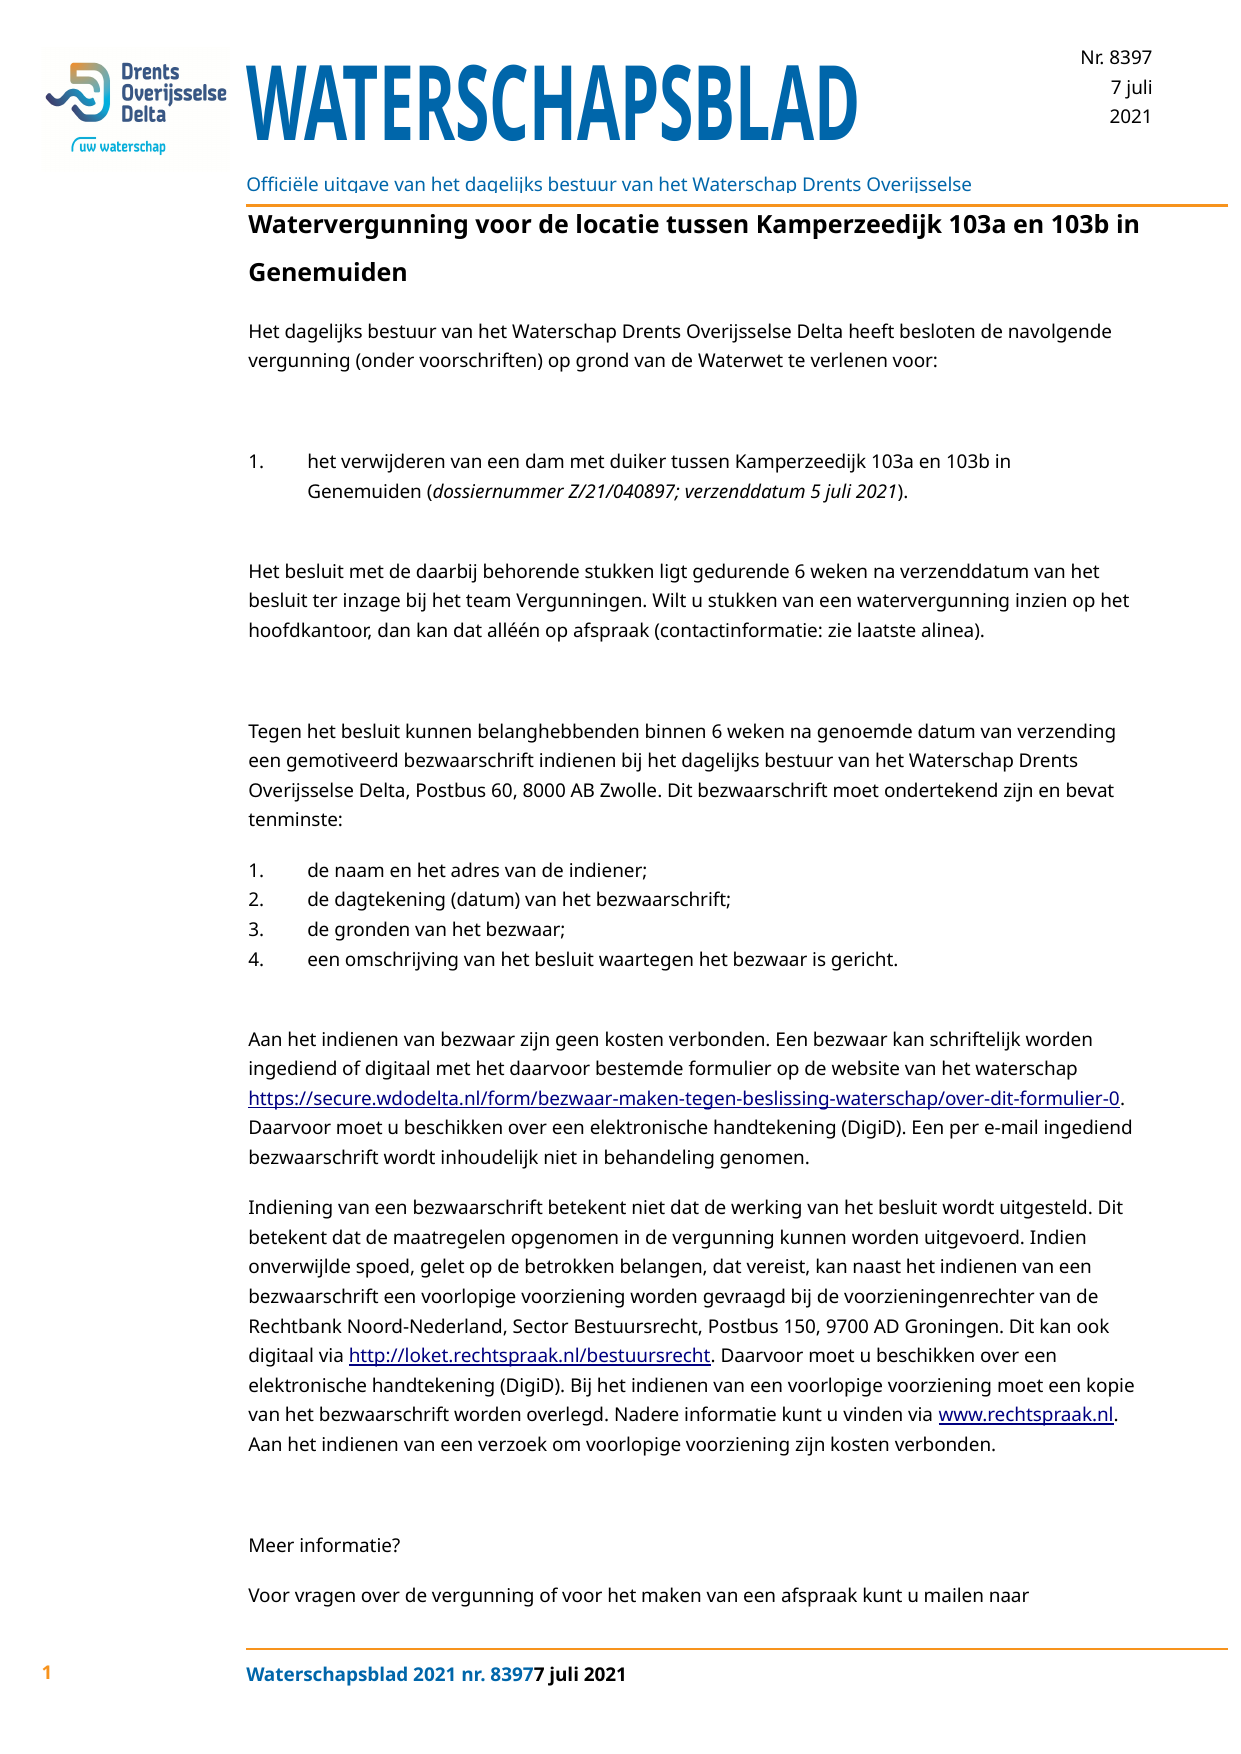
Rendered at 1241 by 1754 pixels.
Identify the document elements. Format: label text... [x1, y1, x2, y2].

text Voor vragen over de vergunning of voor het maken van een afspraak kunt u mailen naar [248, 1582, 1152, 1608]
text Het besluit met de daarbij behorende stukken ligt gedurende 6 weken na verzenddatum van het besluit ter inzage bij het team Vergunningen. Wilt u stukken van een watervergunning inzien op het hoofdkantoor, dan kan dat alléén op afspraak (contactinformatie: zie laatste alinea). [248, 558, 1152, 643]
text Indiening van een bezwaarschrift betekent niet dat de werking van het besluit wordt uitgesteld. Dit betekent dat de maatregelen opgenomen in de vergunning kunnen worden uitgevoerd. Indien onverwijlde spoed, gelet op de betrokken belangen, dat vereist, kan naast het indienen van een bezwaarschrift een voorlopige voorziening worden gevraagd bij de voorzieningenrechter van de Rechtbank Noord-Nederland, Sector Bestuursrecht, Postbus 150, 9700 AD Groningen. Dit kan ook digitaal via http://loket.rechtspraak.nl/bestuursrecht. Daarvoor moet u beschikken over een elektronische handtekening (DigiD). Bij het indienen van een voorlopige voorziening moet een kopie van het bezwaarschrift worden overlegd. Nadere informatie kunt u vinden via www.rechtspraak.nl. Aan het indienen van een verzoek om voorlopige voorziening zijn kosten verbonden. [248, 1194, 1152, 1457]
list de naam en het adres van de indiener; [248, 857, 1152, 883]
text Aan het indienen van bezwaar zijn geen kosten verbonden. Een bezwaar kan schriftelijk worden ingediend of digitaal met het daarvoor bestemde formulier op de website van het waterschap https://secure.wdodelta.nl/form/bezwaar-maken-tegen-beslissing-waterschap/over-dit-formulier-0. Daarvoor moet u beschikken over een elektronische handtekening (DigiD). Een per e-mail ingediend bezwaarschrift wordt inhoudelijk niet in behandeling genomen. [248, 1026, 1152, 1170]
text Het dagelijks bestuur van het Waterschap Drents Overijsselse Delta heeft besloten de navolgende vergunning (onder voorschriften) op grond van de Waterwet te verlenen voor: [248, 318, 1152, 373]
text Tegen het besluit kunnen belanghebbenden binnen 6 weken na genoemde datum van verzending een gemotiveerd bezwaarschrift indienen bij het dagelijks bestuur van het Waterschap Drents Overijsselse Delta, Postbus 60, 8000 AB Zwolle. Dit bezwaarschrift moet ondertekend zijn en bevat tenminste: [248, 718, 1152, 832]
text Meer informatie? [248, 1532, 1152, 1558]
picture [41, 47, 231, 172]
list het verwijderen van een dam met duiker tussen Kamperzeedijk 103a en 103b in Genemuiden (dossiernummer Z/21/040897; verzenddatum 5 juli 2021). [248, 448, 1152, 504]
list de dagtekening (datum) van het bezwaarschrift; [248, 887, 1152, 912]
list een omschrijving van het besluit waartegen het bezwaar is gericht. [248, 946, 1152, 972]
text Watervergunning voor de locatie tussen Kamperzeedijk 103a en 103b in Genemuiden [248, 207, 1152, 288]
list de gronden van het bezwaar; [248, 916, 1152, 942]
